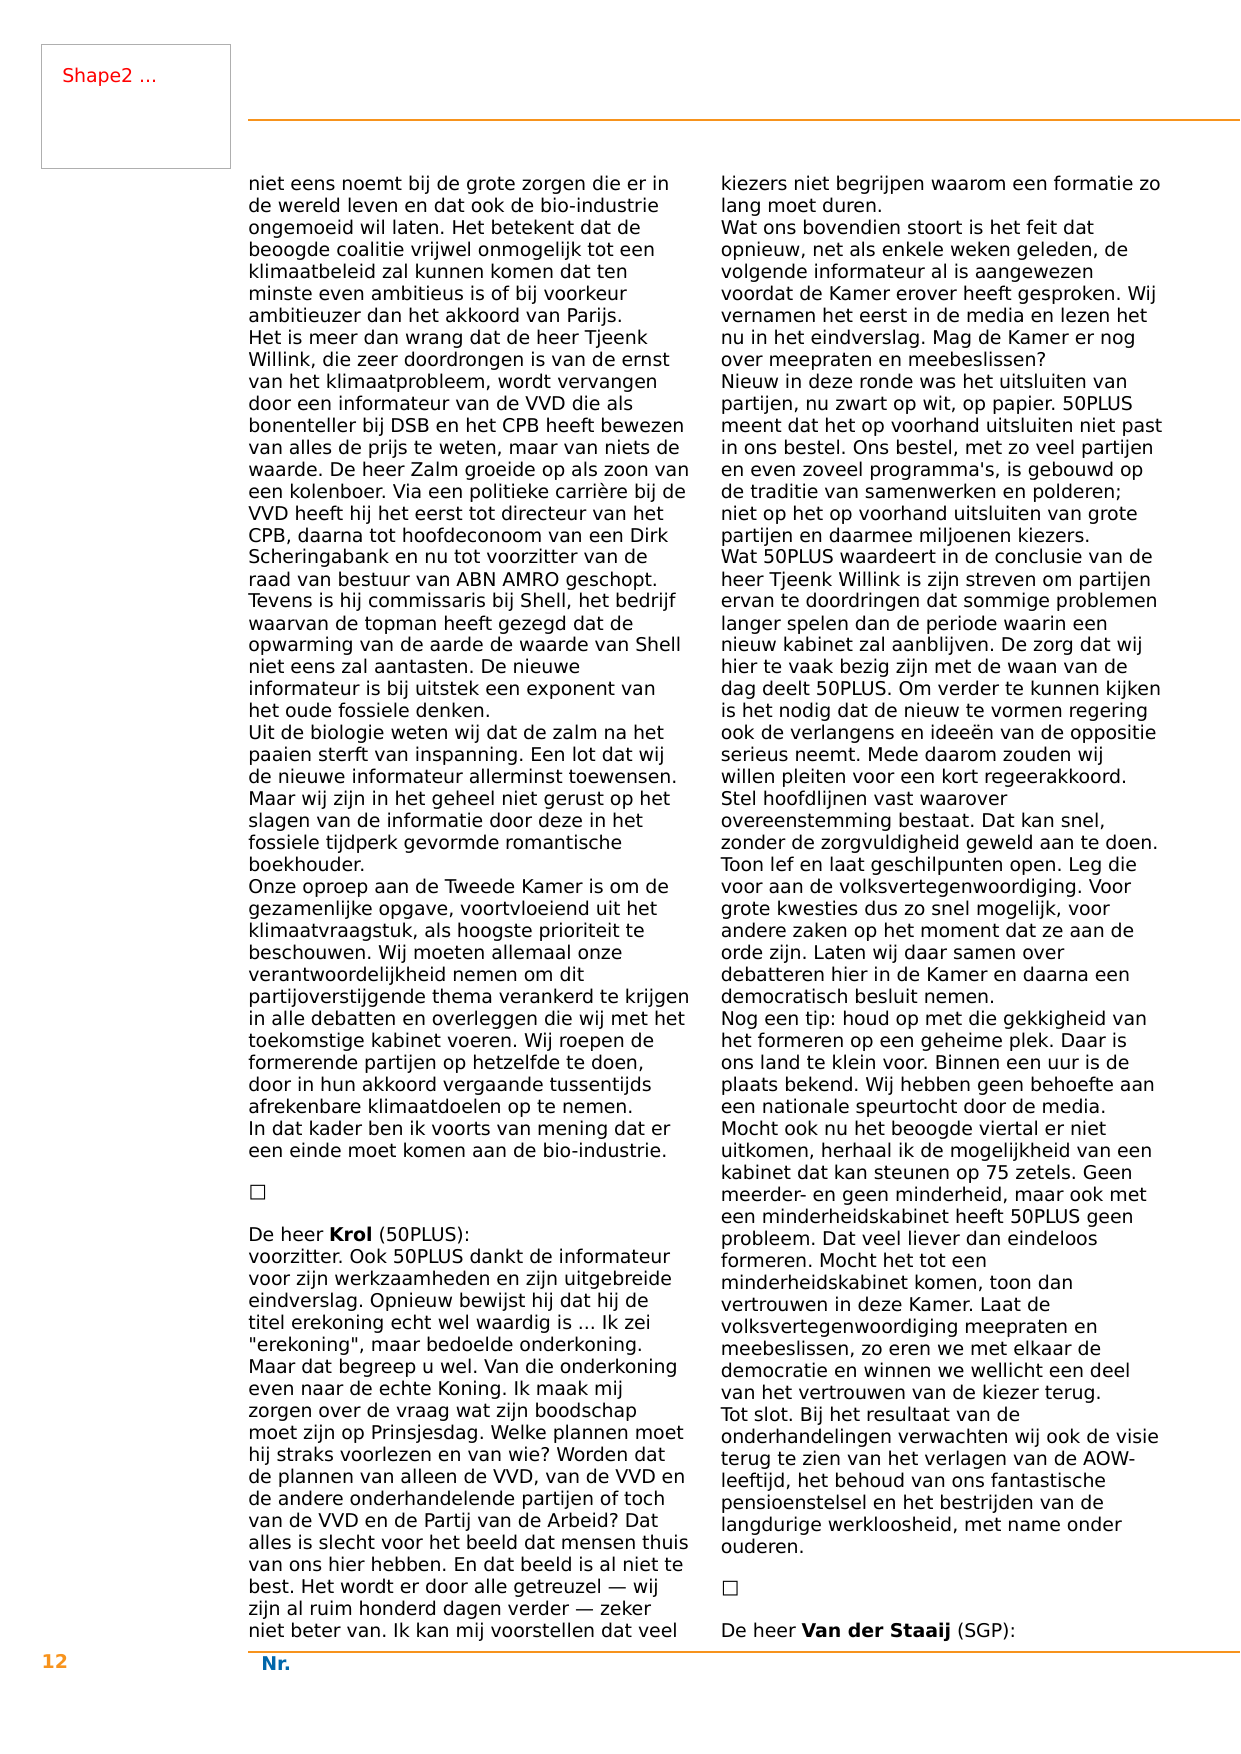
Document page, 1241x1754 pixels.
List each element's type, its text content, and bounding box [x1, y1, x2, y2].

text Tot slot. Bij het resultaat van de onderhandelingen verwachten wij ook de visie terug te zien van het verlagen van de AOW-leeftijd, het behoud van ons fantastische pensioenstelsel en het bestrijden van de langdurige werkloosheid, met name onder ouderen. [721, 1404, 1163, 1557]
text ⬜ [721, 1577, 1163, 1599]
text Nog een tip: houd op met die gekkigheid van het formeren op een geheime plek. Daar is ons land te klein voor. Binnen een uur is de plaats bekend. Wij hebben geen behoefte aan een nationale speurtocht door de media. Mocht ook nu het beoogde viertal er niet uitkomen, herhaal ik de mogelijkheid van een kabinet dat kan steunen op 75 zetels. Geen meerder- en geen minderheid, maar ook met een minderheidskabinet heeft 50PLUS geen probleem. Dat veel liever dan eindeloos formeren. Mocht het tot een minderheidskabinet komen, toon dan vertrouwen in deze Kamer. Laat de volksvertegenwoordiging meepraten en meebeslissen, zo eren we met elkaar de democratie en winnen we wellicht een deel van het vertrouwen van de kiezer terug. [721, 1008, 1163, 1404]
text kiezers niet begrijpen waarom een formatie zo lang moet duren. [721, 173, 1163, 217]
text De heer Van der Staaij (SGP): [721, 1619, 1163, 1641]
text Wat ons bovendien stoort is het feit dat opnieuw, net als enkele weken geleden, de volgende informateur al is aangewezen voordat de Kamer erover heeft gesproken. Wij vernamen het eerst in de media en lezen het nu in het eindverslag. Mag de Kamer er nog over meepraten en meebeslissen? [721, 217, 1163, 371]
text ⬜ [248, 1182, 691, 1204]
text niet eens noemt bij de grote zorgen die er in de wereld leven en dat ook de bio-industrie ongemoeid wil laten. Het betekent dat de beoogde coalitie vrijwel onmogelijk tot een klimaatbeleid zal kunnen komen dat ten minste even ambitieus is of bij voorkeur ambitieuzer dan het akkoord van Parijs. [248, 173, 691, 327]
text De heer Krol (50PLUS): [248, 1224, 691, 1246]
text Nieuw in deze ronde was het uitsluiten van partijen, nu zwart op wit, op papier. 50PLUS meent dat het op voorhand uitsluiten niet past in ons bestel. Ons bestel, met zo veel partijen en even zoveel programma's, is gebouwd op de traditie van samenwerken en polderen; niet op het op voorhand uitsluiten van grote partijen en daarmee miljoenen kiezers. [721, 371, 1163, 546]
text In dat kader ben ik voorts van mening dat er een einde moet komen aan de bio-industrie. [248, 1118, 691, 1162]
text Uit de biologie weten wij dat de zalm na het paaien sterft van inspanning. Een lot dat wij de nieuwe informateur allerminst toewensen. Maar wij zijn in het geheel niet gerust op het slagen van de informatie door deze in het fossiele tijdperk gevormde romantische boekhouder. [248, 722, 691, 876]
text Het is meer dan wrang dat de heer Tjeenk Willink, die zeer doordrongen is van de ernst van het klimaatprobleem, wordt vervangen door een informateur van de VVD die als bonenteller bij DSB en het CPB heeft bewezen van alles de prijs te weten, maar van niets de waarde. De heer Zalm groeide op als zoon van een kolenboer. Via een politieke carrière bij de VVD heeft hij het eerst tot directeur van het CPB, daarna tot hoofdeconoom van een Dirk Scheringabank en nu tot voorzitter van de raad van bestuur van ABN AMRO geschopt. Tevens is hij commissaris bij Shell, het bedrijf waarvan de topman heeft gezegd dat de opwarming van de aarde de waarde van Shell niet eens zal aantasten. De nieuwe informateur is bij uitstek een exponent van het oude fossiele denken. [248, 327, 691, 722]
text Wat 50PLUS waardeert in de conclusie van de heer Tjeenk Willink is zijn streven om partijen ervan te doordringen dat sommige problemen langer spelen dan de periode waarin een nieuw kabinet zal aanblijven. De zorg dat wij hier te vaak bezig zijn met de waan van de dag deelt 50PLUS. Om verder te kunnen kijken is het nodig dat de nieuw te vormen regering ook de verlangens en ideeën van de oppositie serieus neemt. Mede daarom zouden wij willen pleiten voor een kort regeerakkoord. Stel hoofdlijnen vast waarover overeenstemming bestaat. Dat kan snel, zonder de zorgvuldigheid geweld aan te doen. Toon lef en laat geschilpunten open. Leg die voor aan de volksvertegenwoordiging. Voor grote kwesties dus zo snel mogelijk, voor andere zaken op het moment dat ze aan de orde zijn. Laten wij daar samen over debatteren hier in de Kamer en daarna een democratisch besluit nemen. [721, 546, 1163, 1008]
text voorzitter. Ook 50PLUS dankt de informateur voor zijn werkzaamheden en zijn uitgebreide eindverslag. Opnieuw bewijst hij dat hij de titel erekoning echt wel waardig is ... Ik zei "erekoning", maar bedoelde onderkoning. Maar dat begreep u wel. Van die onderkoning even naar de echte Koning. Ik maak mij zorgen over de vraag wat zijn boodschap moet zijn op Prinsjesdag. Welke plannen moet hij straks voorlezen en van wie? Worden dat de plannen van alleen de VVD, van de VVD en de andere onderhandelende partijen of toch van de VVD en de Partij van de Arbeid? Dat alles is slecht voor het beeld dat mensen thuis van ons hier hebben. En dat beeld is al niet te best. Het wordt er door alle getreuzel — wij zijn al ruim honderd dagen verder — zeker niet beter van. Ik kan mij voorstellen dat veel [248, 1246, 691, 1641]
text Onze oproep aan de Tweede Kamer is om de gezamenlijke opgave, voortvloeiend uit het klimaatvraagstuk, als hoogste prioriteit te beschouwen. Wij moeten allemaal onze verantwoordelijkheid nemen om dit partijoverstijgende thema verankerd te krijgen in alle debatten en overleggen die wij met het toekomstige kabinet voeren. Wij roepen de formerende partijen op hetzelfde te doen, door in hun akkoord vergaande tussentijds afrekenbare klimaatdoelen op te nemen. [248, 876, 691, 1118]
